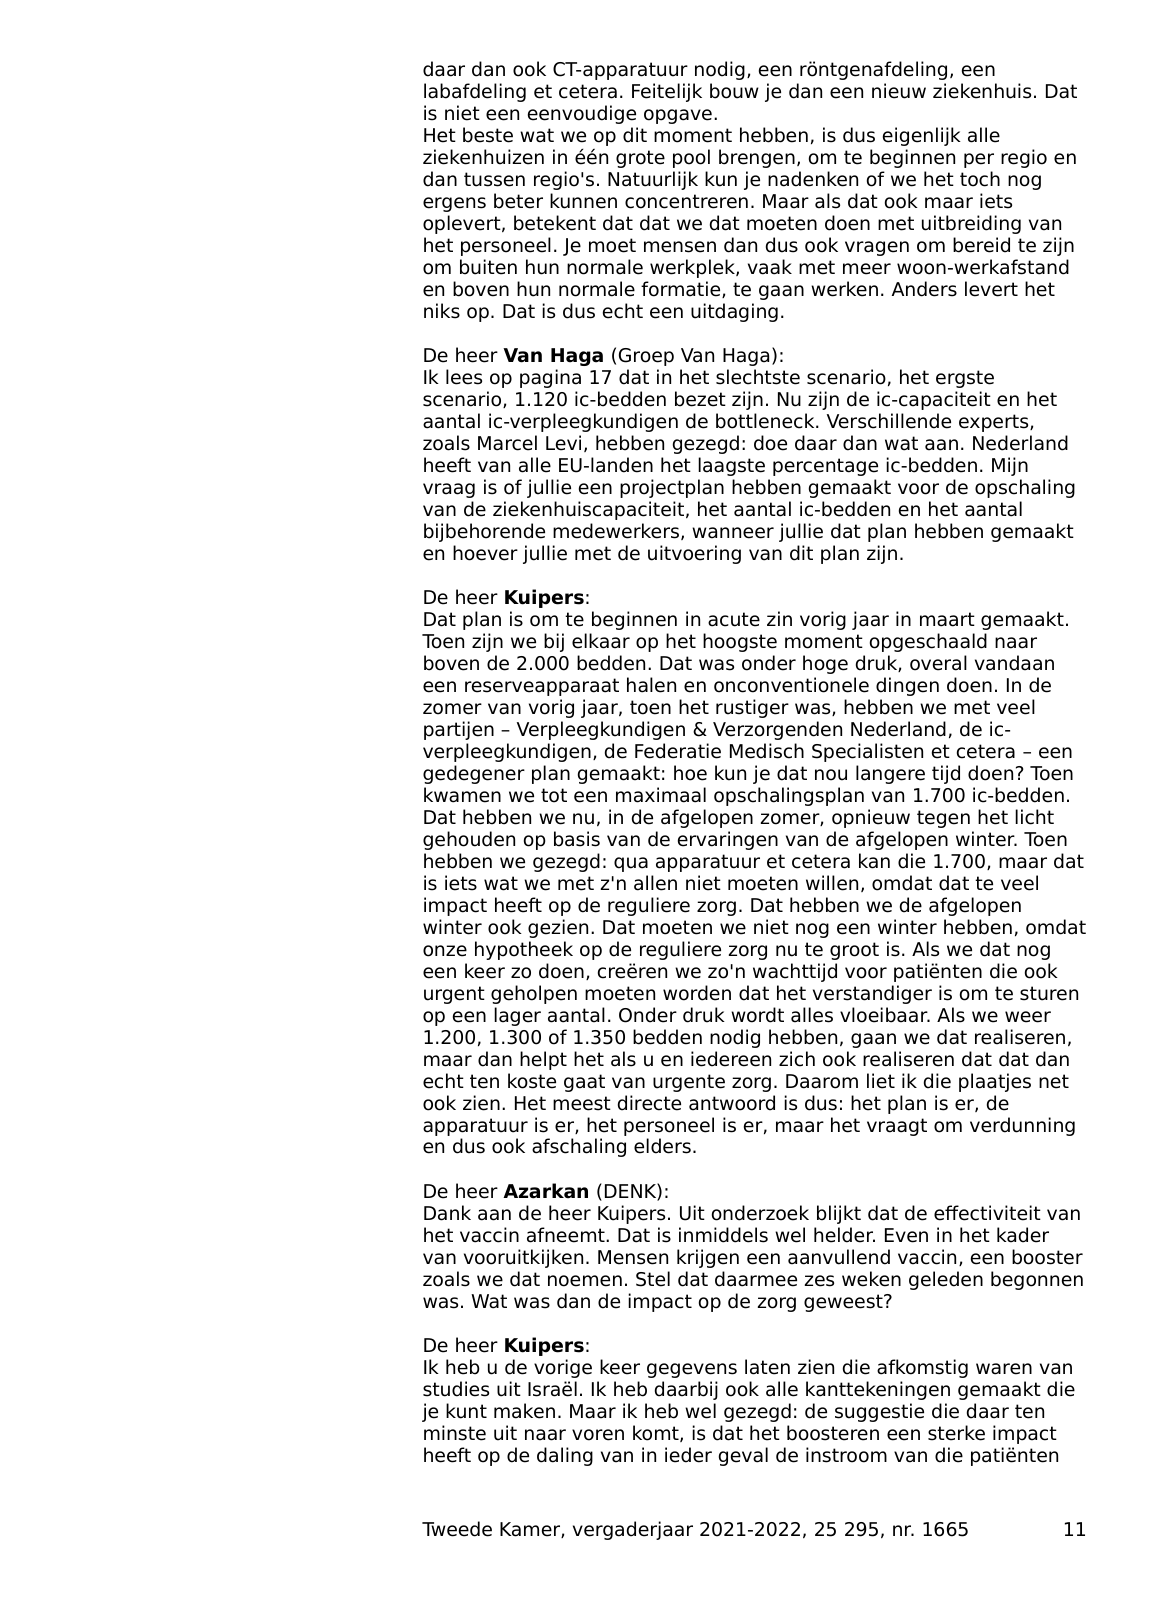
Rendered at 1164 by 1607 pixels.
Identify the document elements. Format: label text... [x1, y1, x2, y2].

text De heer Azarkan (DENK): [422, 1181, 1087, 1203]
text De heer Kuipers: [422, 587, 1087, 609]
text Het beste wat we op dit moment hebben, is dus eigenlijk alle ziekenhuizen in één grote pool brengen, om te beginnen per regio en dan tussen regio's. Natuurlijk kun je nadenken of we het toch nog ergens beter kunnen concentreren. Maar als dat ook maar iets oplevert, betekent dat dat we dat moeten doen met uitbreiding van het personeel. Je moet mensen dan dus ook vragen om bereid te zijn om buiten hun normale werkplek, vaak met meer woon-werkafstand en boven hun normale formatie, te gaan werken. Anders levert het niks op. Dat is dus echt een uitdaging. [422, 125, 1087, 323]
text daar dan ook CT-apparatuur nodig, een röntgenafdeling, een labafdeling et cetera. Feitelijk bouw je dan een nieuw ziekenhuis. Dat is niet een eenvoudige opgave. [422, 59, 1087, 125]
text De heer Kuipers: [422, 1335, 1087, 1357]
text Ik heb u de vorige keer gegevens laten zien die afkomstig waren van studies uit Israël. Ik heb daarbij ook alle kanttekeningen gemaakt die je kunt maken. Maar ik heb wel gezegd: de suggestie die daar ten minste uit naar voren komt, is dat het boosteren een sterke impact heeft op de daling van in ieder geval de instroom van die patiënten [422, 1357, 1087, 1467]
text De heer Van Haga (Groep Van Haga): [422, 345, 1087, 367]
text Ik lees op pagina 17 dat in het slechtste scenario, het ergste scenario, 1.120 ic-bedden bezet zijn. Nu zijn de ic-capaciteit en het aantal ic-verpleegkundigen de bottleneck. Verschillende experts, zoals Marcel Levi, hebben gezegd: doe daar dan wat aan. Nederland heeft van alle EU-landen het laagste percentage ic-bedden. Mijn vraag is of jullie een projectplan hebben gemaakt voor de opschaling van de ziekenhuiscapaciteit, het aantal ic-bedden en het aantal bijbehorende medewerkers, wanneer jullie dat plan hebben gemaakt en hoever jullie met de uitvoering van dit plan zijn. [422, 367, 1087, 565]
text Dank aan de heer Kuipers. Uit onderzoek blijkt dat de effectiviteit van het vaccin afneemt. Dat is inmiddels wel helder. Even in het kader van vooruitkijken. Mensen krijgen een aanvullend vaccin, een booster zoals we dat noemen. Stel dat daarmee zes weken geleden begonnen was. Wat was dan de impact op de zorg geweest? [422, 1203, 1087, 1312]
text Dat plan is om te beginnen in acute zin vorig jaar in maart gemaakt. Toen zijn we bij elkaar op het hoogste moment opgeschaald naar boven de 2.000 bedden. Dat was onder hoge druk, overal vandaan een reserveapparaat halen en onconventionele dingen doen. In de zomer van vorig jaar, toen het rustiger was, hebben we met veel partijen – Verpleegkundigen & Verzorgenden Nederland, de ic-verpleegkundigen, de Federatie Medisch Specialisten et cetera – een gedegener plan gemaakt: hoe kun je dat nou langere tijd doen? Toen kwamen we tot een maximaal opschalingsplan van 1.700 ic-bedden. Dat hebben we nu, in de afgelopen zomer, opnieuw tegen het licht gehouden op basis van de ervaringen van de afgelopen winter. Toen hebben we gezegd: qua apparatuur et cetera kan die 1.700, maar dat is iets wat we met z'n allen niet moeten willen, omdat dat te veel impact heeft op de reguliere zorg. Dat hebben we de afgelopen winter ook gezien. Dat moeten we niet nog een winter hebben, omdat onze hypotheek op de reguliere zorg nu te groot is. Als we dat nog een keer zo doen, creëren we zo'n wachttijd voor patiënten die ook urgent geholpen moeten worden dat het verstandiger is om te sturen op een lager aantal. Onder druk wordt alles vloeibaar. Als we weer 1.200, 1.300 of 1.350 bedden nodig hebben, gaan we dat realiseren, maar dan helpt het als u en iedereen zich ook realiseren dat dat dan echt ten koste gaat van urgente zorg. Daarom liet ik die plaatjes net ook zien. Het meest directe antwoord is dus: het plan is er, de apparatuur is er, het personeel is er, maar het vraagt om verdunning en dus ook afschaling elders. [422, 609, 1087, 1158]
